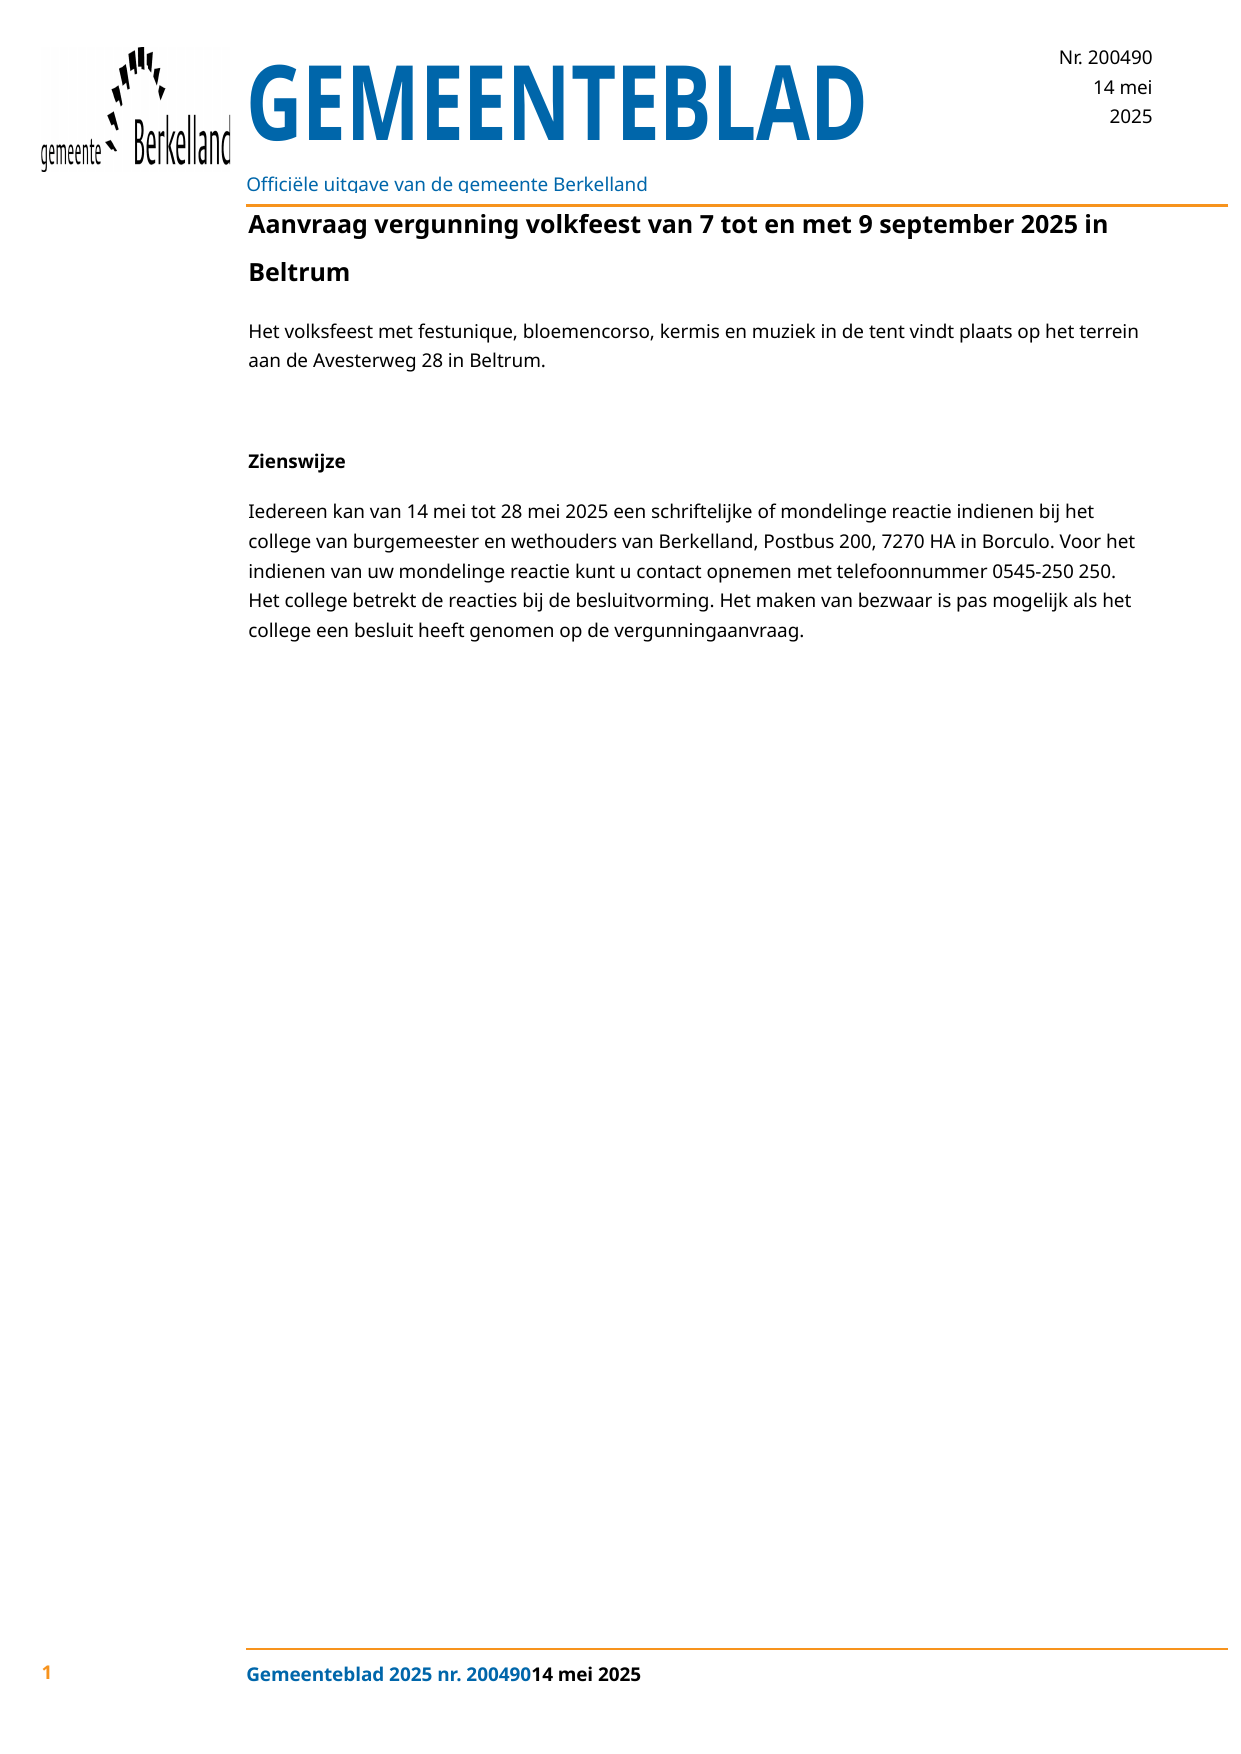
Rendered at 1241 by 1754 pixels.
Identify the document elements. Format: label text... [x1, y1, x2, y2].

text Zienswijze [248, 448, 1152, 474]
picture [41, 47, 231, 172]
text Iedereen kan van 14 mei tot 28 mei 2025 een schriftelijke of mondelinge reactie indienen bij het college van burgemeester en wethouders van Berkelland, Postbus 200, 7270 HA in Borculo. Voor het indienen van uw mondelinge reactie kunt u contact opnemen met telefoonnummer 0545-250 250. Het college betrekt de reacties bij de besluitvorming. Het maken van bezwaar is pas mogelijk als het college een besluit heeft genomen op de vergunningaanvraag. [248, 499, 1152, 643]
text Het volksfeest met festunique, bloemencorso, kermis en muziek in de tent vindt plaats op het terrein aan de Avesterweg 28 in Beltrum. [248, 318, 1152, 373]
text Aanvraag vergunning volkfeest van 7 tot en met 9 september 2025 in Beltrum [248, 207, 1152, 288]
